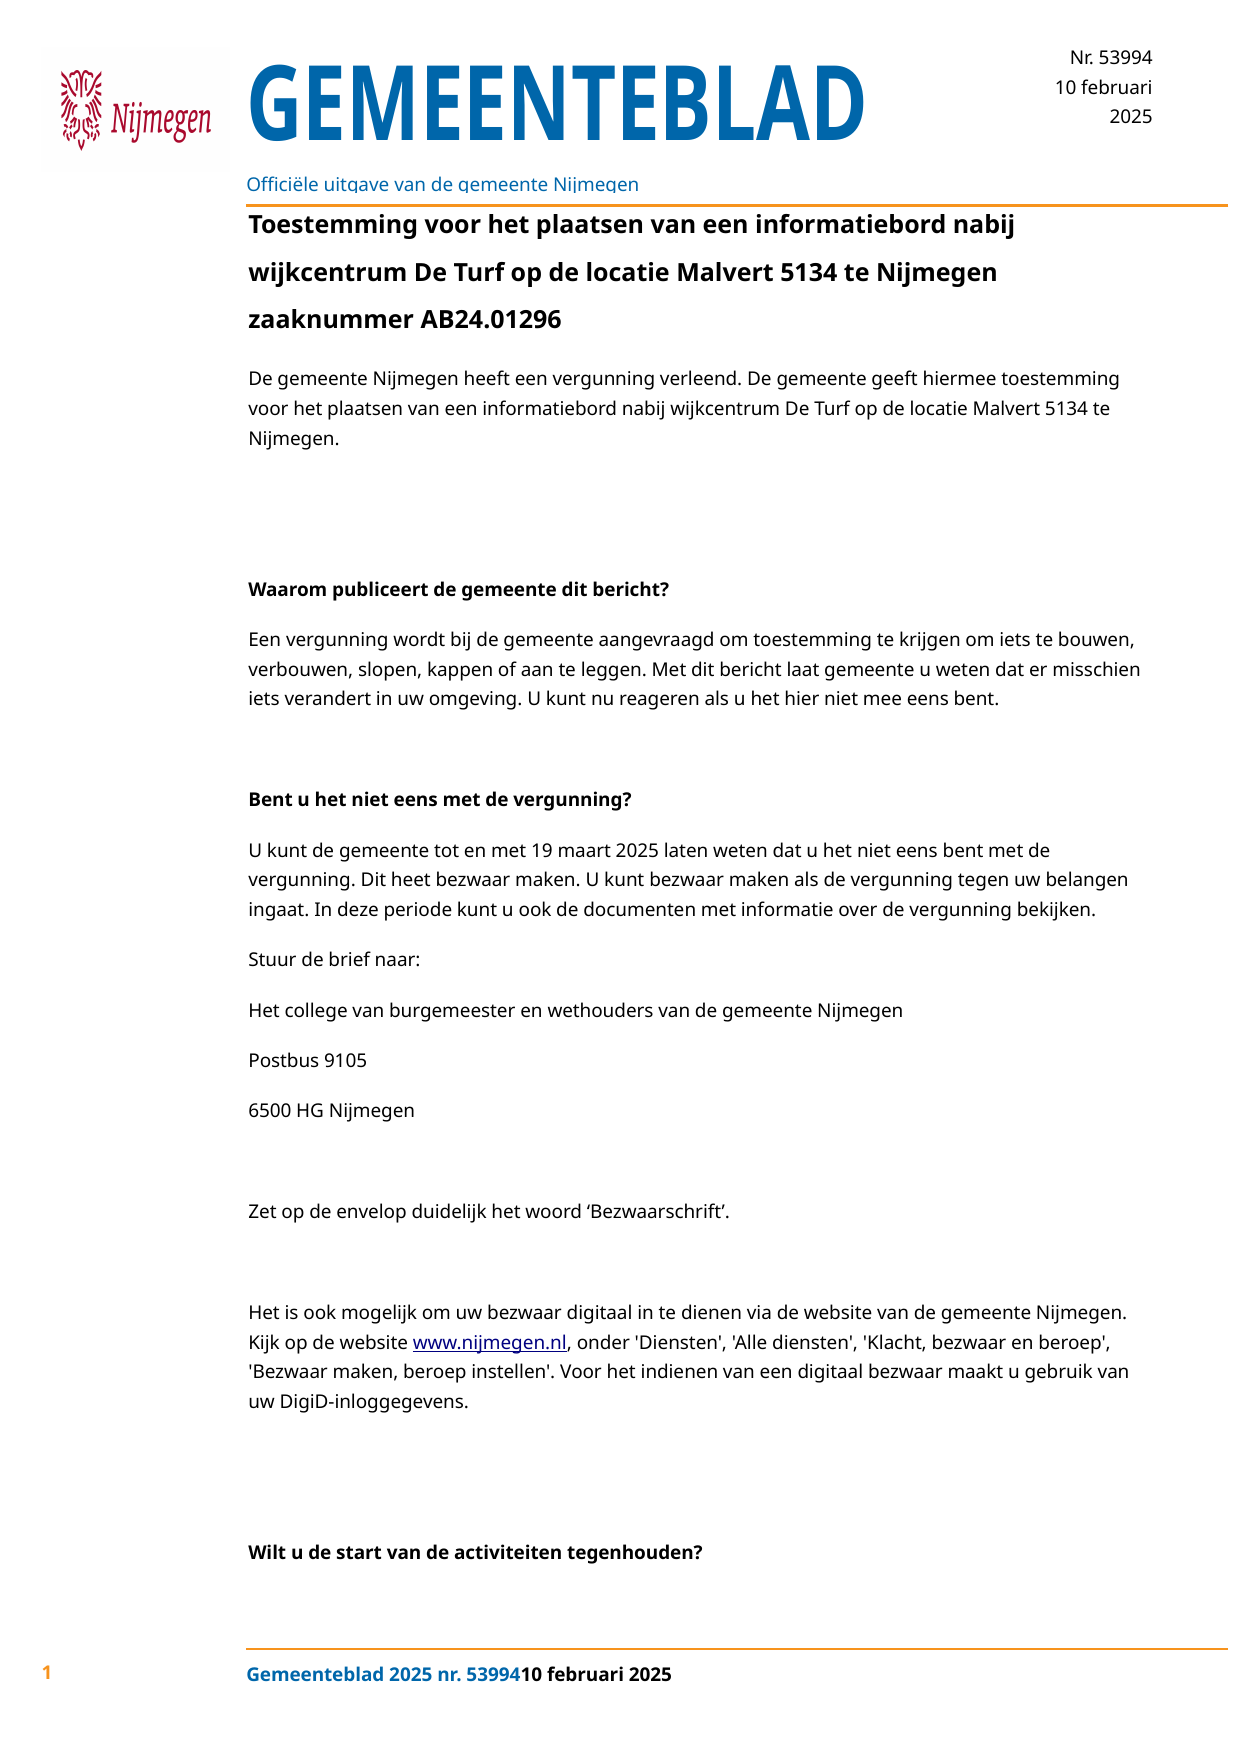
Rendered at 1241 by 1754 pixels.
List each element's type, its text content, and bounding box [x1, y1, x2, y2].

text Een vergunning wordt bij de gemeente aangevraagd om toestemming te krijgen om iets te bouwen, verbouwen, slopen, kappen of aan te leggen. Met dit bericht laat gemeente u weten dat er misschien iets verandert in uw omgeving. U kunt nu reageren als u het hier niet mee eens bent. [248, 626, 1152, 711]
text Wilt u de start van de activiteiten tegenhouden? [248, 1539, 1152, 1565]
text Toestemming voor het plaatsen van een informatiebord nabij wijkcentrum De Turf op de locatie Malvert 5134 te Nijmegen zaaknummer AB24.01296 [248, 207, 1152, 336]
text Bent u het niet eens met de vergunning? [248, 786, 1152, 812]
text Het is ook mogelijk om uw bezwaar digitaal in te dienen via de website van de gemeente Nijmegen. Kijk op de website www.nijmegen.nl, onder 'Diensten', 'Alle diensten', 'Klacht, bezwaar en beroep', 'Bezwaar maken, beroep instellen'. Voor het indienen van een digitaal bezwaar maakt u gebruik van uw DigiD-inloggegevens. [248, 1299, 1152, 1414]
text Stuur de brief naar: [248, 946, 1152, 972]
text De gemeente Nijmegen heeft een vergunning verleend. De gemeente geeft hiermee toestemming voor het plaatsen van een informatiebord nabij wijkcentrum De Turf op de locatie Malvert 5134 te Nijmegen. [248, 366, 1152, 450]
text U kunt de gemeente tot en met 19 maart 2025 laten weten dat u het niet eens bent met de vergunning. Dit heet bezwaar maken. U kunt bezwaar maken als de vergunning tegen uw belangen ingaat. In deze periode kunt u ook de documenten met informatie over de vergunning bekijken. [248, 837, 1152, 922]
text Postbus 9105 [248, 1047, 1152, 1073]
text Zet op de envelop duidelijk het woord ‘Bezwaarschrift’. [248, 1198, 1152, 1224]
text Waarom publiceert de gemeente dit bericht? [248, 576, 1152, 602]
text Het college van burgemeester en wethouders van de gemeente Nijmegen [248, 997, 1152, 1022]
text 6500 HG Nijmegen [248, 1098, 1152, 1123]
picture [41, 47, 231, 172]
